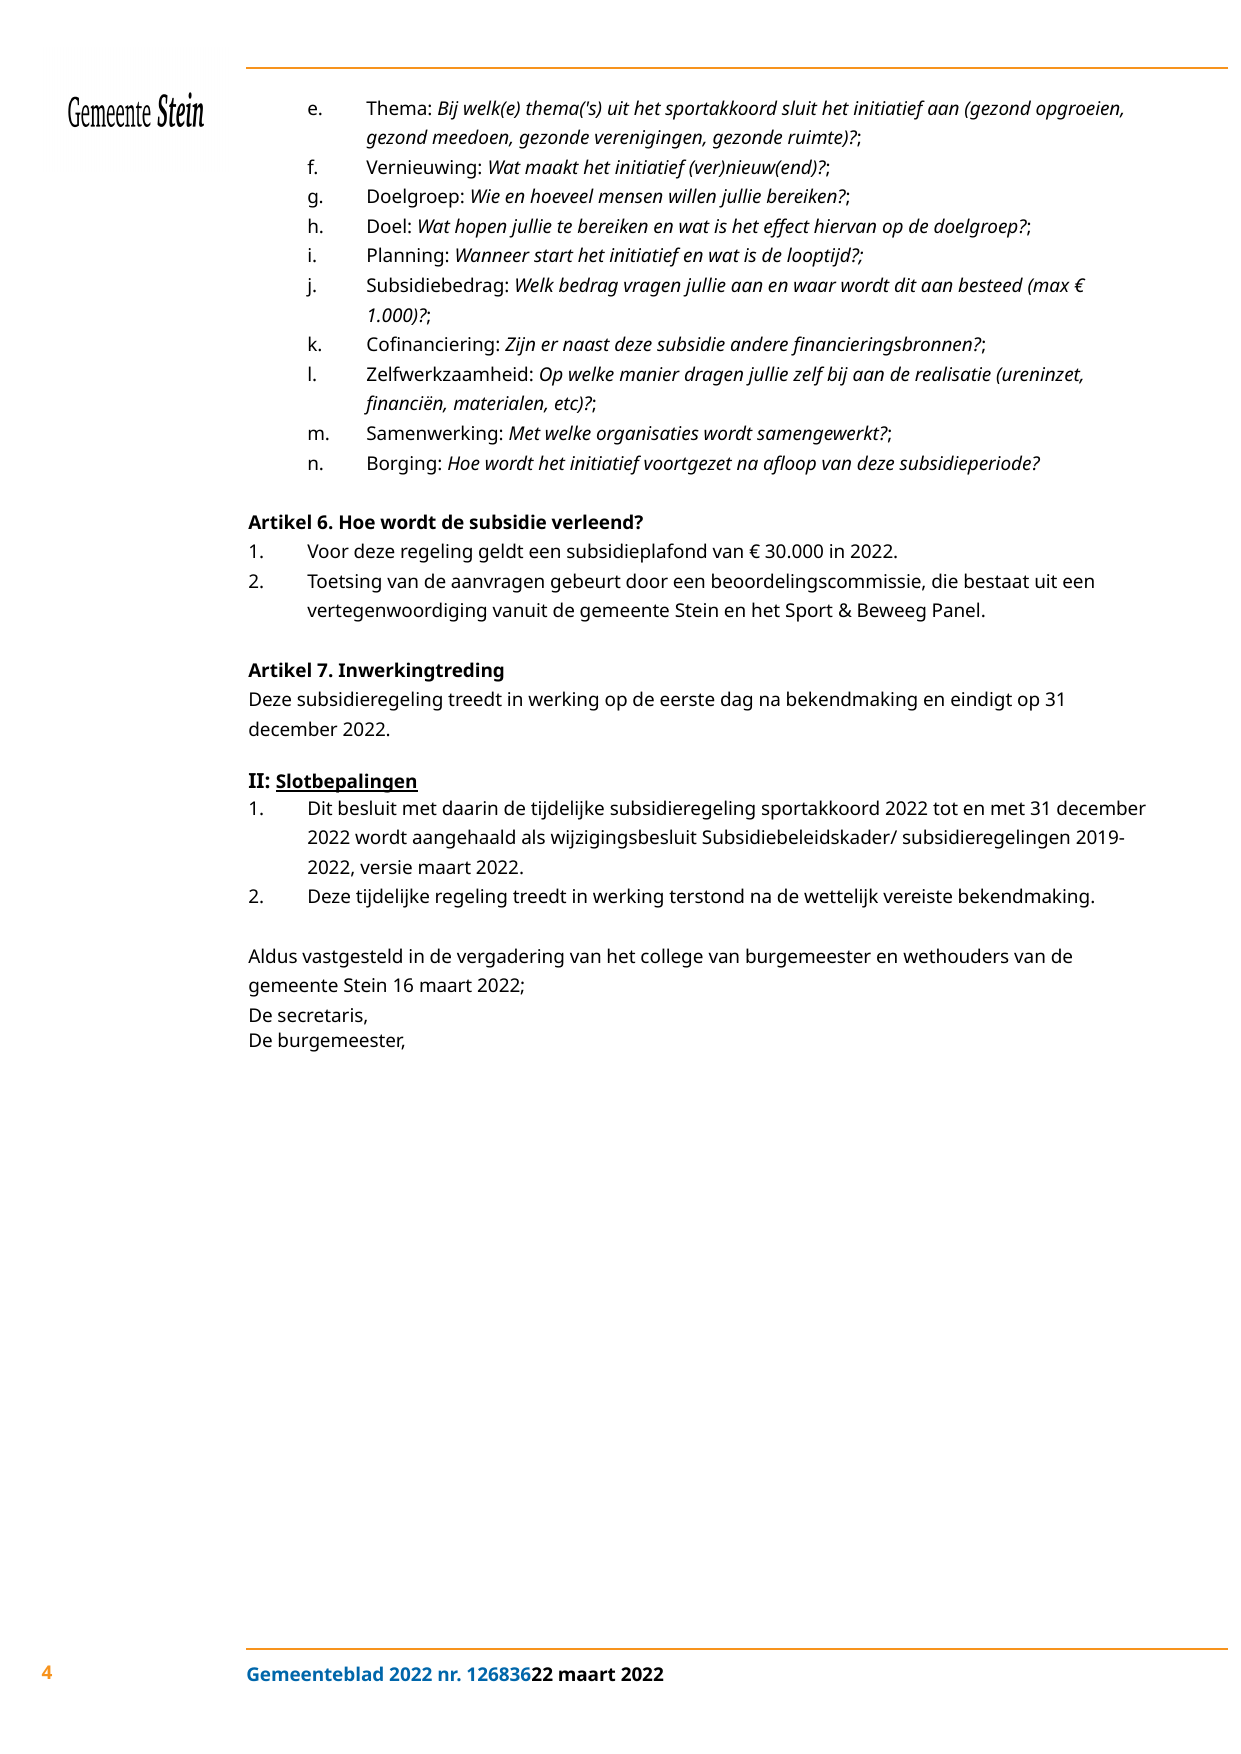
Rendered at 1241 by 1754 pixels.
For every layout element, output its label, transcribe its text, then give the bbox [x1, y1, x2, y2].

text Aldus vastgesteld in de vergadering van het college van burgemeester en wethouders van de gemeente Stein 16 maart 2022; [248, 943, 1152, 998]
text De burgemeester, [248, 1028, 1152, 1053]
text Artikel 7. Inwerkingtreding [248, 657, 1152, 683]
list Toetsing van de aanvragen gebeurt door een beoordelingscommissie, die bestaat uit een vertegenwoordiging vanuit de gemeente Stein en het Sport & Beweeg Panel. [248, 568, 1152, 623]
list Dit besluit met daarin de tijdelijke subsidieregeling sportakkoord 2022 tot en met 31 december 2022 wordt aangehaald als wijzigingsbesluit Subsidiebeleidskader/ subsidieregelingen 2019-2022, versie maart 2022. [248, 795, 1152, 880]
list Doel: Wat hopen jullie te bereiken en wat is het effect hiervan op de doelgroep?; [307, 213, 1152, 239]
picture [41, 47, 231, 172]
list Thema: Bij welk(e) thema('s) uit het sportakkoord sluit het initiatief aan (gezond opgroeien, gezond meedoen, gezonde verenigingen, gezonde ruimte)?; [307, 95, 1152, 150]
list Borging: Hoe wordt het initiatief voortgezet na afloop van deze subsidieperiode? [307, 450, 1152, 476]
text Deze subsidieregeling treedt in werking op de eerste dag na bekendmaking en eindigt op 31 december 2022. [248, 686, 1152, 742]
text De secretaris, [248, 1002, 1152, 1028]
list Deze tijdelijke regeling treedt in werking terstond na de wettelijk vereiste bekendmaking. [248, 884, 1152, 909]
list Zelfwerkzaamheid: Op welke manier dragen jullie zelf bij aan de realisatie (ureninzet, financiën, materialen, etc)?; [307, 361, 1152, 416]
text II: Slotbepalingen [248, 766, 1152, 795]
list Subsidiebedrag: Welk bedrag vragen jullie aan en waar wordt dit aan besteed (max € 1.000)?; [307, 272, 1152, 328]
list Cofinanciering: Zijn er naast deze subsidie andere financieringsbronnen?; [307, 331, 1152, 357]
list Planning: Wanneer start het initiatief en wat is de looptijd?; [307, 243, 1152, 268]
list Samenwerking: Met welke organisaties wordt samengewerkt?; [307, 420, 1152, 446]
list Voor deze regeling geldt een subsidieplafond van € 30.000 in 2022. [248, 538, 1152, 564]
list Vernieuwing: Wat maakt het initiatief (ver)nieuw(end)?; [307, 154, 1152, 180]
text Artikel 6. Hoe wordt de subsidie verleend? [248, 509, 1152, 535]
list Doelgroep: Wie en hoeveel mensen willen jullie bereiken?; [307, 183, 1152, 209]
